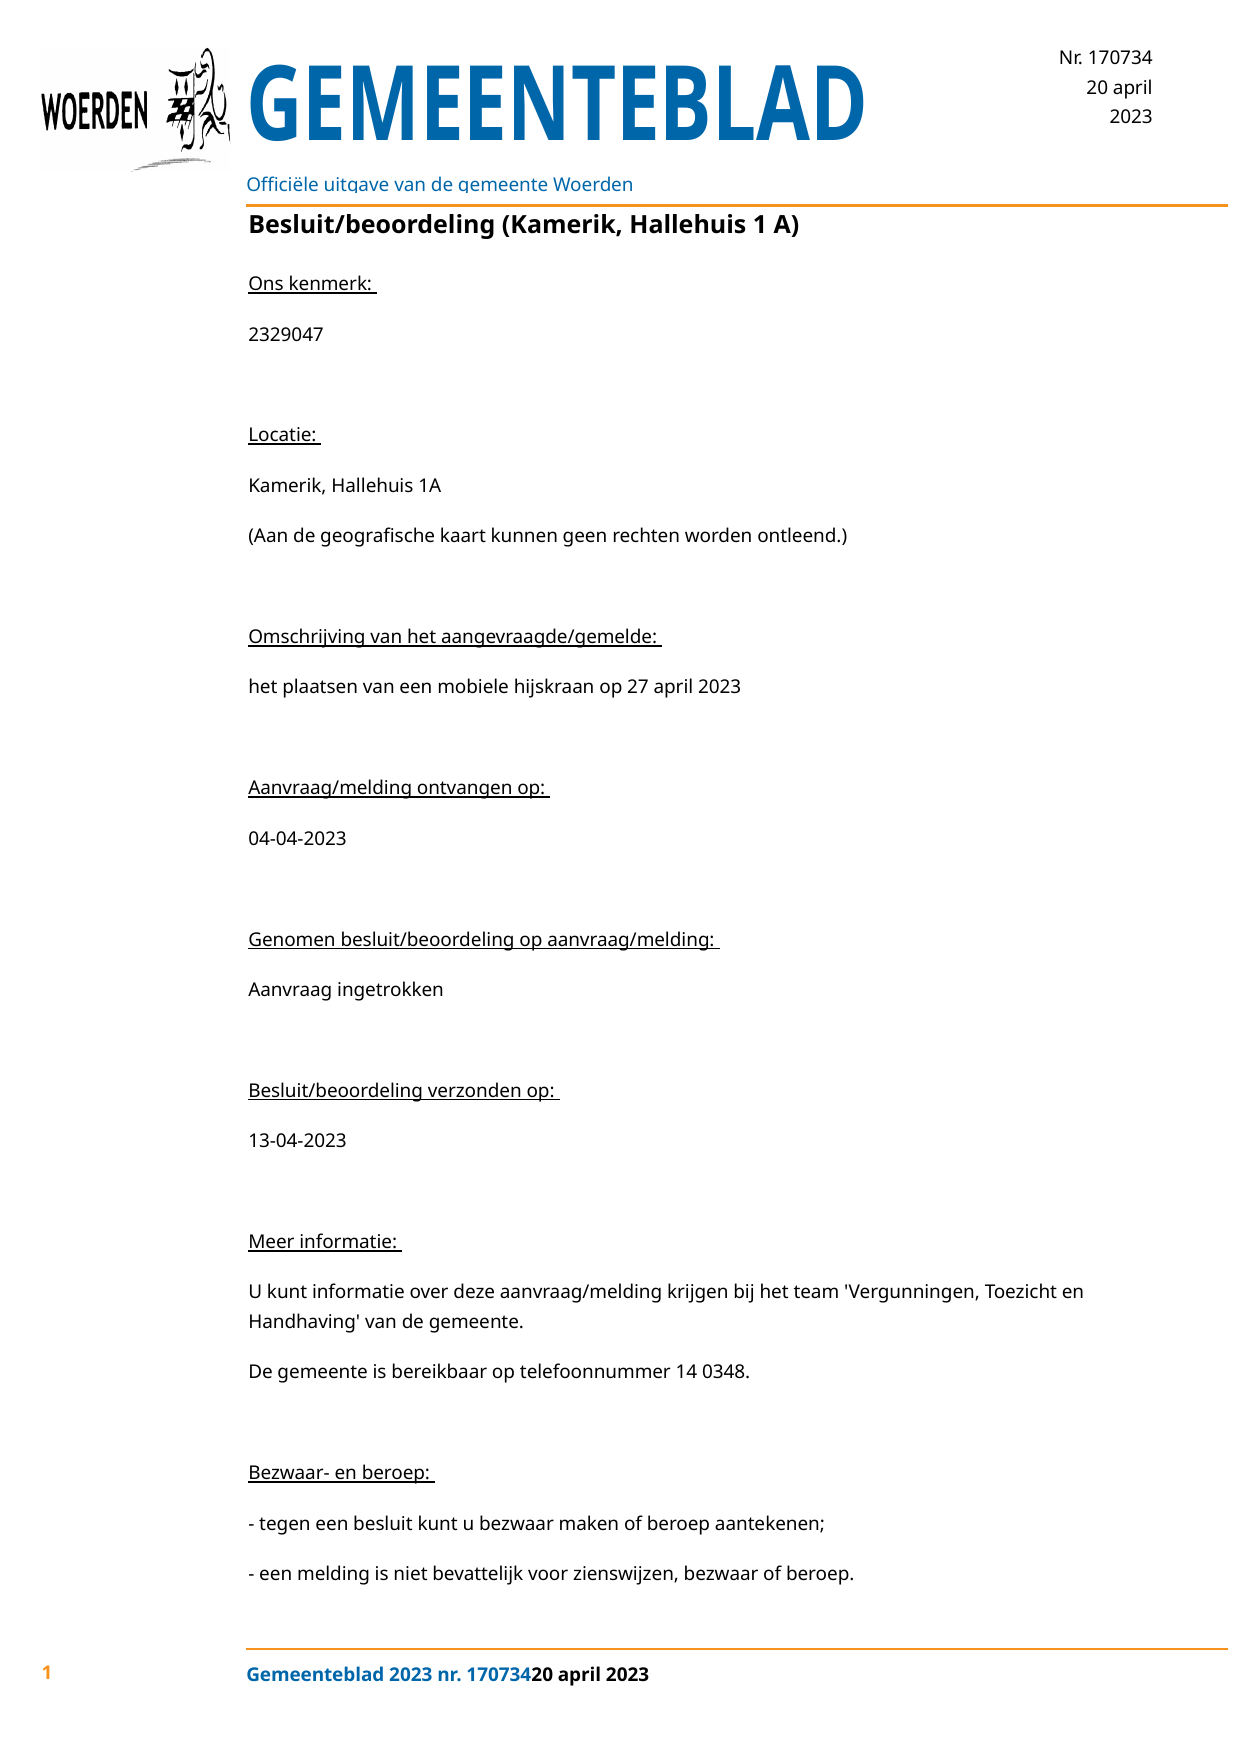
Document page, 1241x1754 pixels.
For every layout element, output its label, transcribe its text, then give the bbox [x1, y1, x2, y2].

text het plaatsen van een mobiele hijskraan op 27 april 2023 [248, 674, 1152, 699]
text Besluit/beoordeling verzonden op: [248, 1077, 1152, 1103]
picture [41, 47, 231, 172]
text - een melding is niet bevattelijk voor zienswijzen, bezwaar of beroep. [248, 1560, 1152, 1586]
text Genomen besluit/beoordeling op aanvraag/melding: [248, 926, 1152, 951]
text Besluit/beoordeling (Kamerik, Hallehuis 1 A) [248, 207, 1152, 241]
text Bezwaar- en beroep: [248, 1459, 1152, 1485]
text Aanvraag/melding ontvangen op: [248, 774, 1152, 800]
text Meer informatie: [248, 1228, 1152, 1254]
text 13-04-2023 [248, 1127, 1152, 1153]
text Locatie: [248, 422, 1152, 447]
text Aanvraag ingetrokken [248, 976, 1152, 1002]
text Kamerik, Hallehuis 1A [248, 472, 1152, 498]
text Omschrijving van het aangevraagde/gemelde: [248, 623, 1152, 649]
text 2329047 [248, 321, 1152, 346]
text - tegen een besluit kunt u bezwaar maken of beroep aantekenen; [248, 1510, 1152, 1536]
text U kunt informatie over deze aanvraag/melding krijgen bij het team 'Vergunningen, Toezicht en Handhaving' van de gemeente. [248, 1279, 1152, 1334]
text 04-04-2023 [248, 825, 1152, 851]
text Ons kenmerk: [248, 270, 1152, 296]
text De gemeente is bereikbaar op telefoonnummer 14 0348. [248, 1359, 1152, 1384]
text (Aan de geografische kaart kunnen geen rechten worden ontleend.) [248, 522, 1152, 548]
